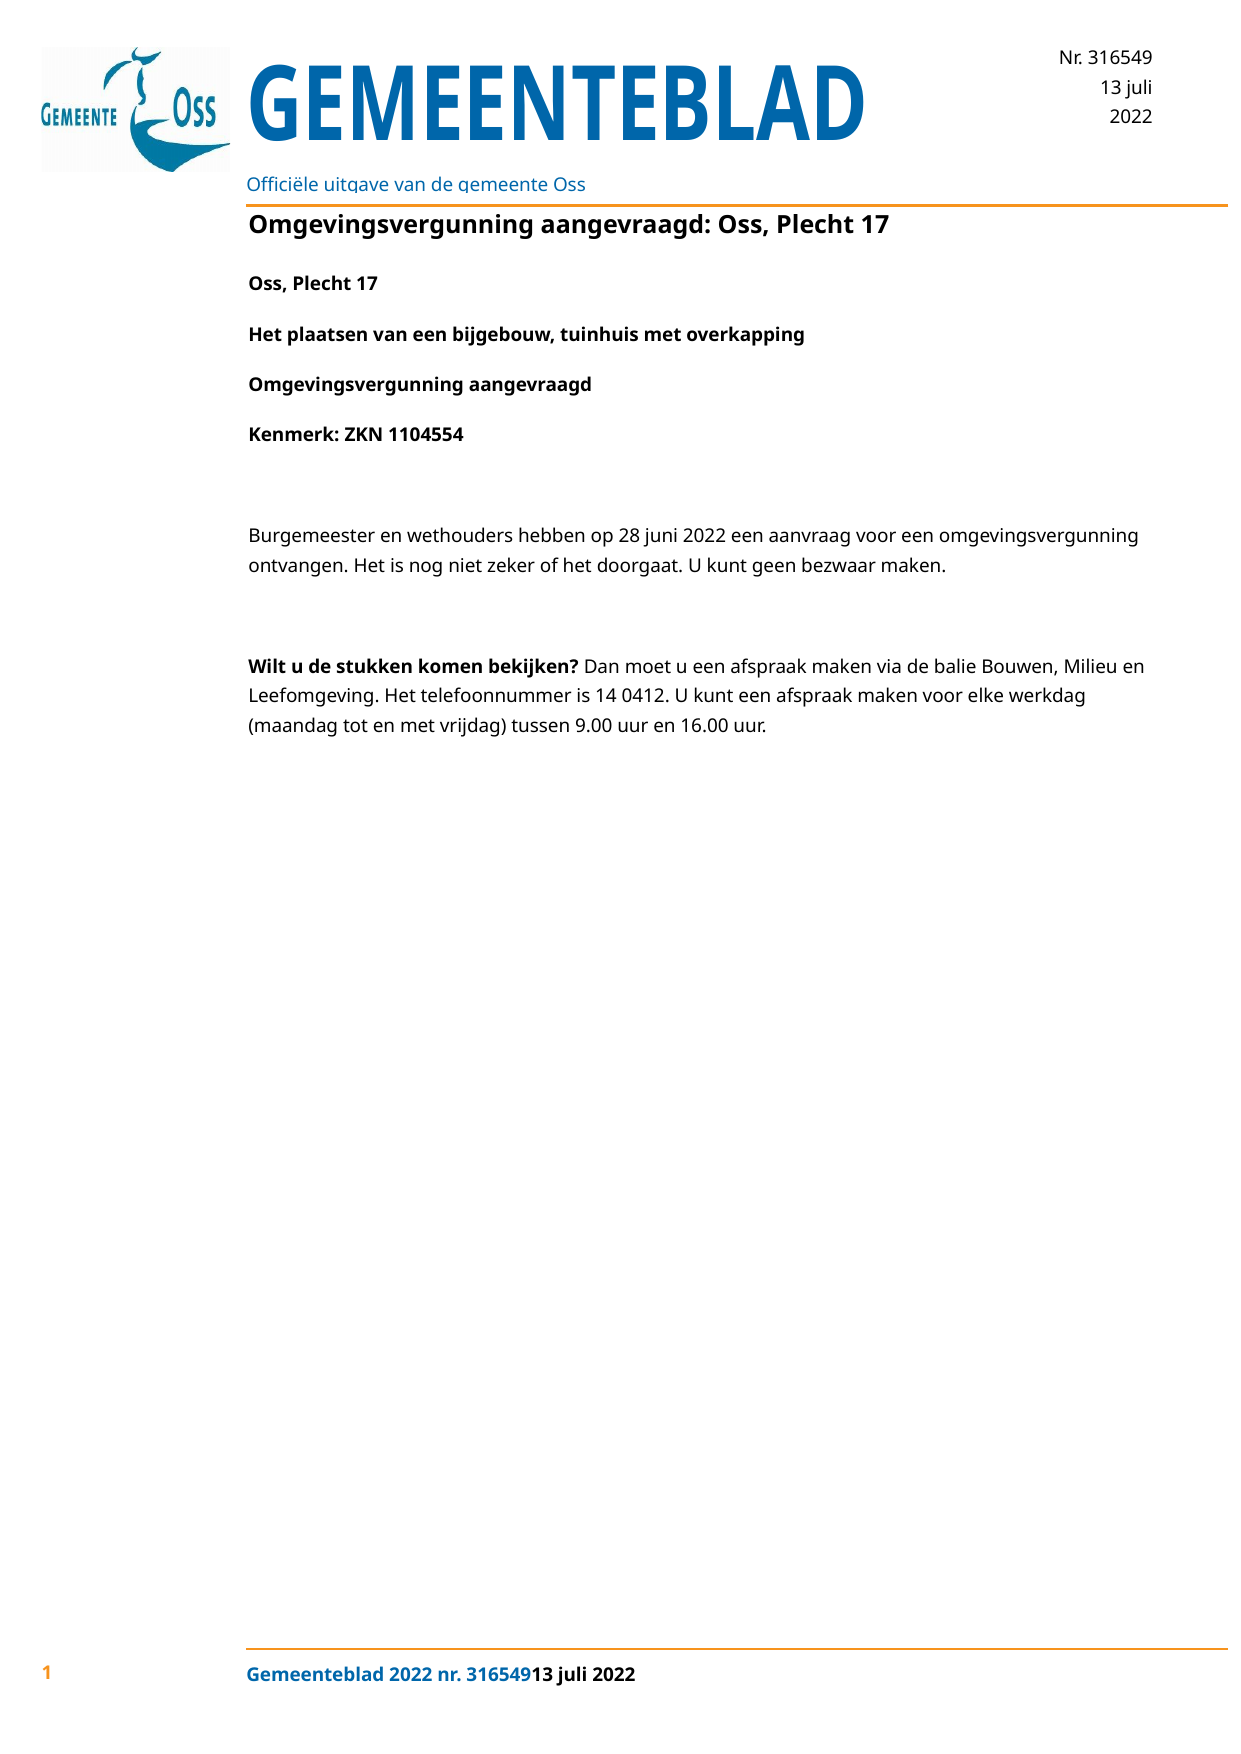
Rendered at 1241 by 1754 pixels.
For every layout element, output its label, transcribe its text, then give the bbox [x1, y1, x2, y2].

text Burgemeester en wethouders hebben op 28 juni 2022 een aanvraag voor een omgevingsvergunning ontvangen. Het is nog niet zeker of het doorgaat. U kunt geen bezwaar maken. [248, 522, 1152, 578]
text Kenmerk: ZKN 1104554 [248, 422, 1152, 447]
text Het plaatsen van een bijgebouw, tuinhuis met overkapping [248, 321, 1152, 346]
picture [41, 47, 231, 172]
text Omgevingsvergunning aangevraagd: Oss, Plecht 17 [248, 207, 1152, 241]
text Wilt u de stukken komen bekijken? Dan moet u een afspraak maken via de balie Bouwen, Milieu en Leefomgeving. Het telefoonnummer is 14 0412. U kunt een afspraak maken voor elke werkdag (maandag tot en met vrijdag) tussen 9.00 uur en 16.00 uur. [248, 653, 1152, 738]
text Oss, Plecht 17 [248, 270, 1152, 296]
text Omgevingsvergunning aangevraagd [248, 371, 1152, 397]
